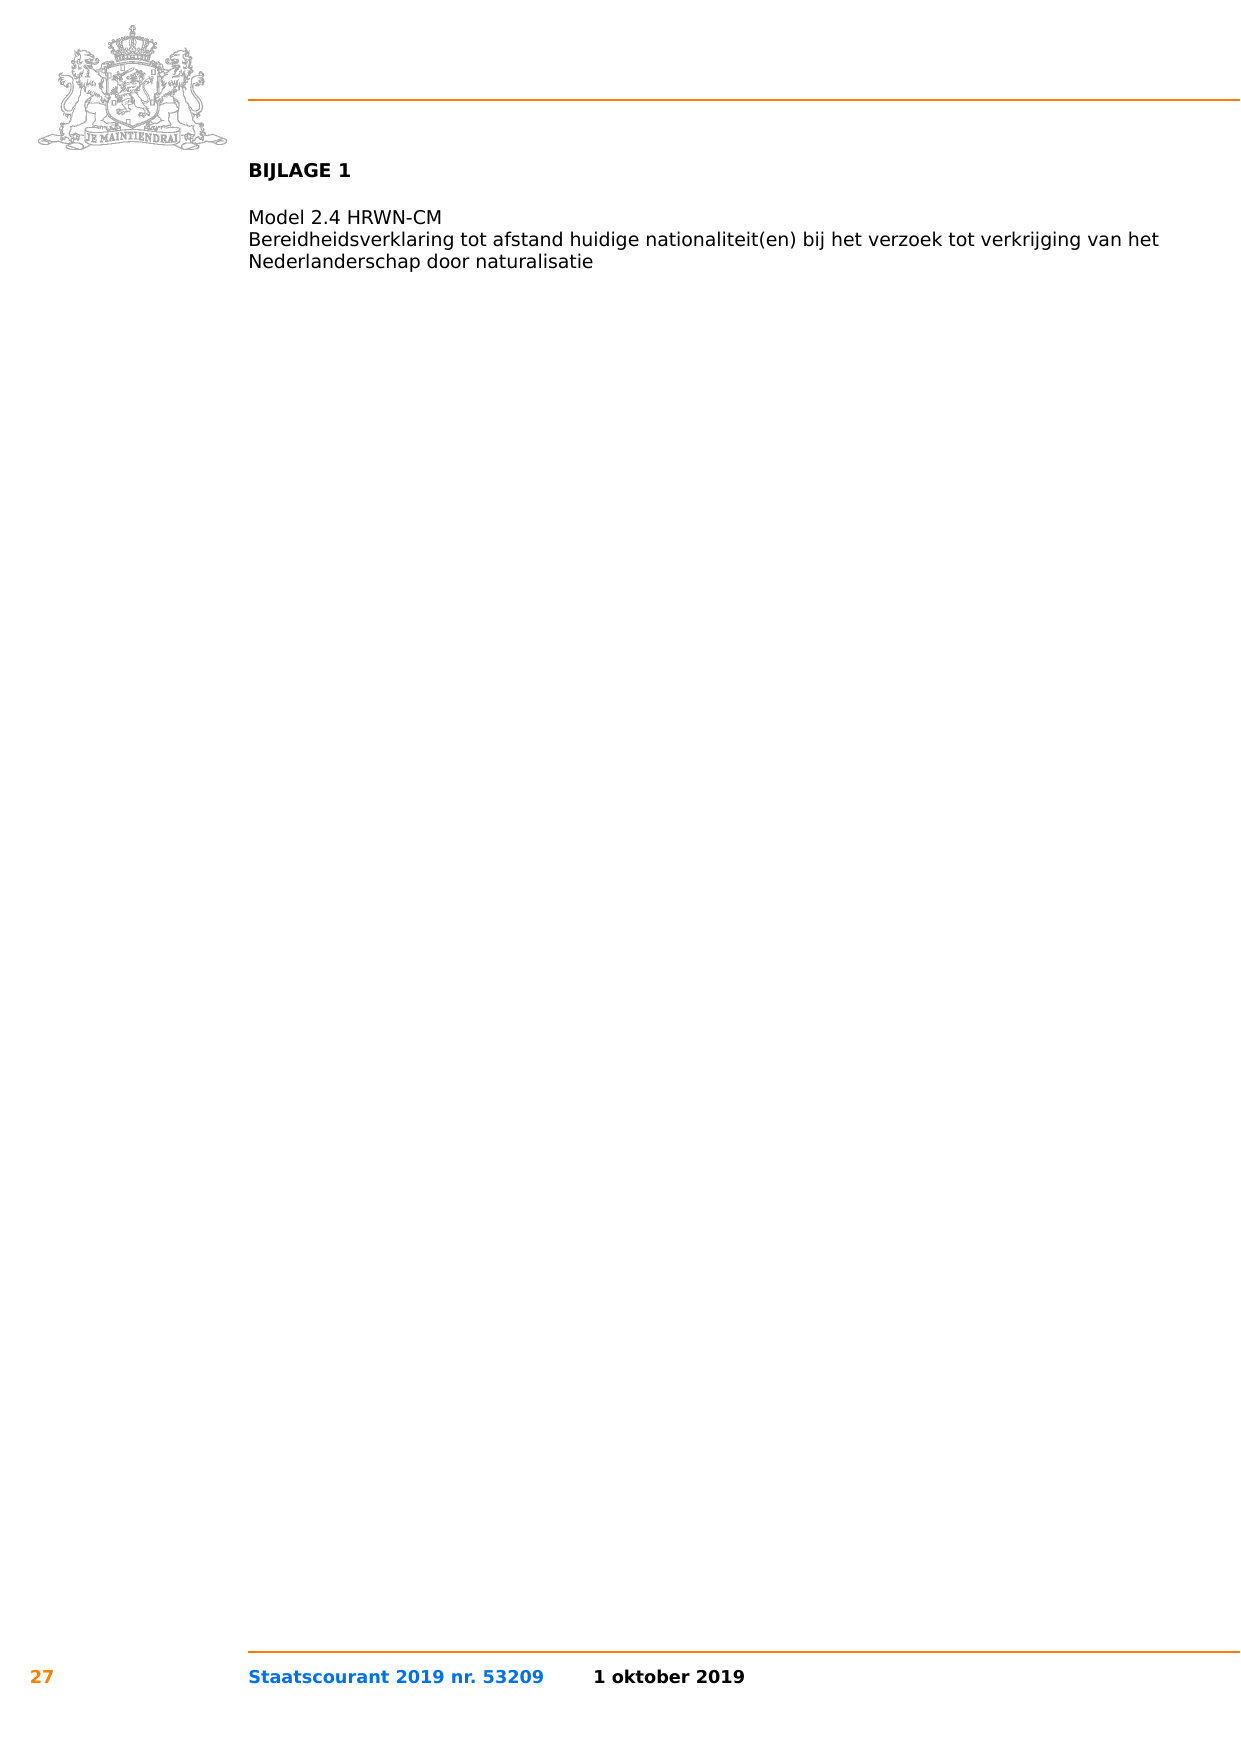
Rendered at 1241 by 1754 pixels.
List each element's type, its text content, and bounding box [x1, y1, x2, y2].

picture [38, 25, 227, 150]
subtitle BIJLAGE 1 [248, 160, 1163, 182]
text Model 2.4 HRWN-CM [248, 207, 1163, 229]
text Bereidheidsverklaring tot afstand huidige nationaliteit(en) bij het verzoek tot verkrijging van het Nederlanderschap door naturalisatie [248, 229, 1163, 273]
